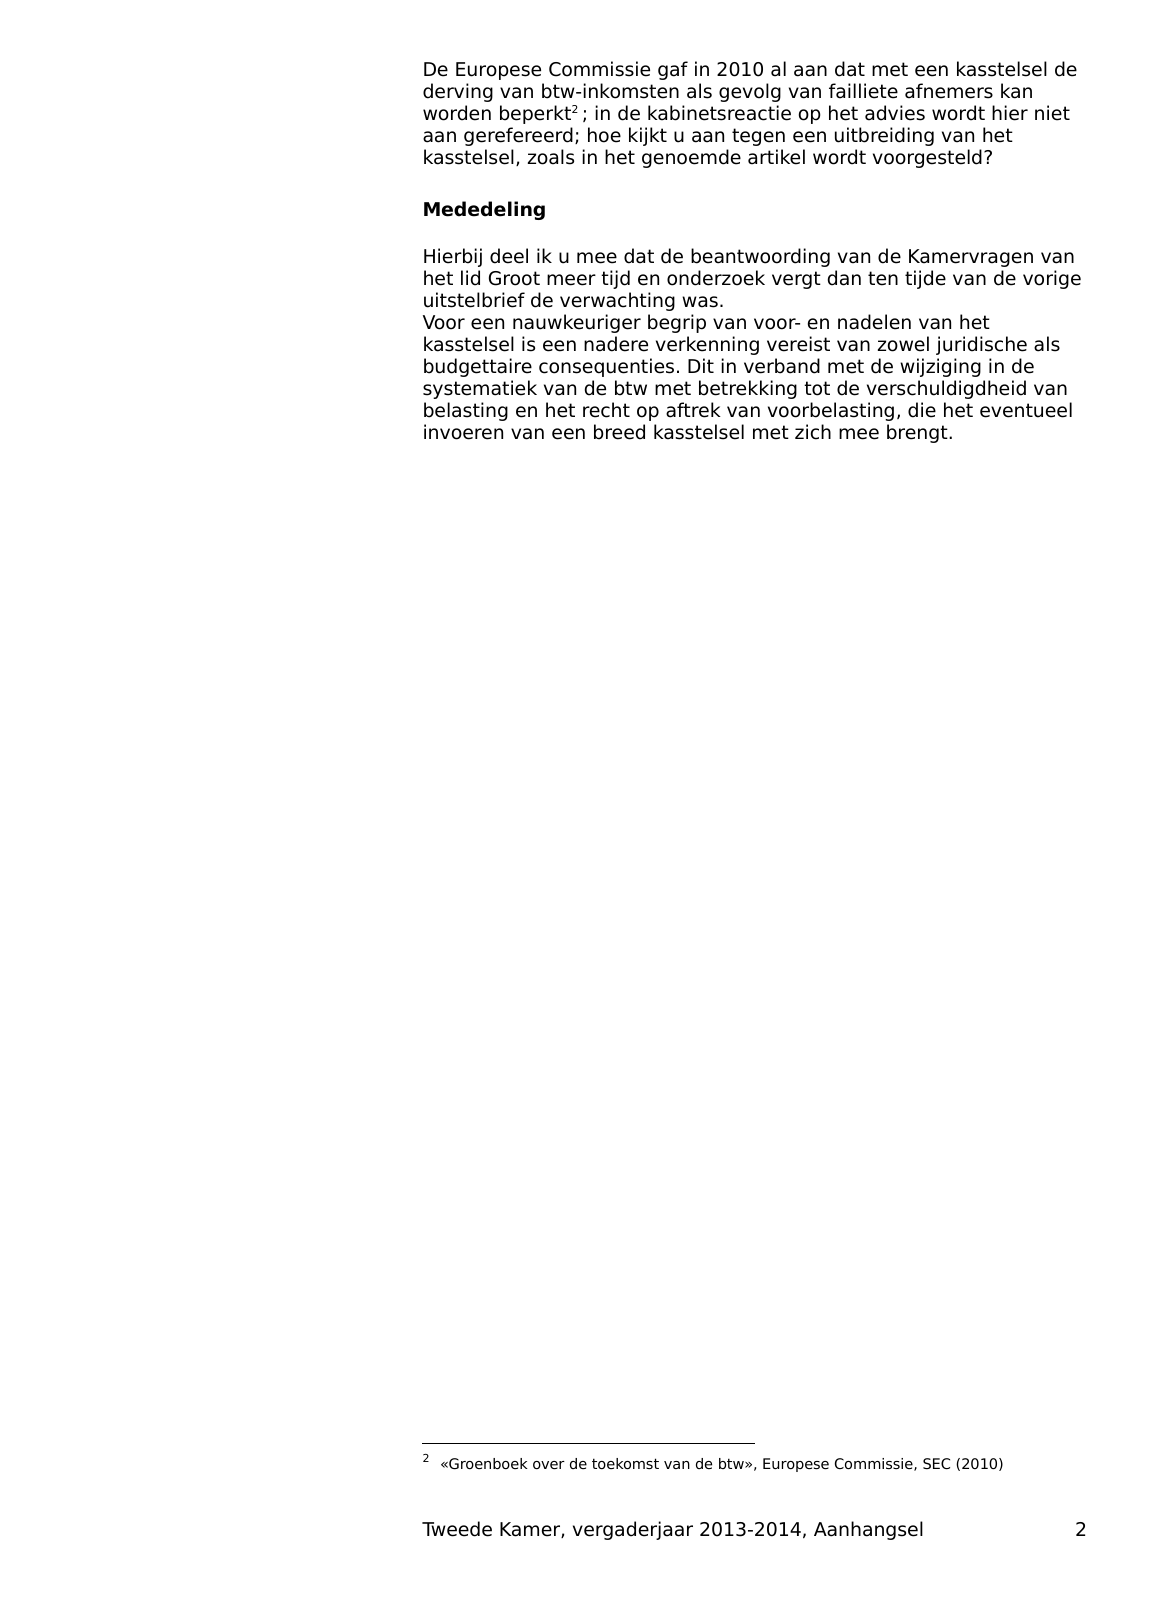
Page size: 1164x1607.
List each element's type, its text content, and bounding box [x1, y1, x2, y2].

subtitle Mededeling [422, 199, 1087, 221]
text De Europese Commissie gaf in 2010 al aan dat met een kasstelsel de derving van btw-inkomsten als gevolg van failliete afnemers kan worden beperkt; in de kabinetsreactie op het advies wordt hier niet aan gerefereerd; hoe kijkt u aan tegen een uitbreiding van het kasstelsel, zoals in het genoemde artikel wordt voorgesteld? [422, 59, 1087, 169]
text «Groenboek over de toekomst van de btw», Europese Commissie, SEC (2010) [422, 1452, 1087, 1474]
text Hierbij deel ik u mee dat de beantwoording van de Kamervragen van het lid Groot meer tijd en onderzoek vergt dan ten tijde van de vorige uitstelbrief de verwachting was. [422, 246, 1087, 312]
text Voor een nauwkeuriger begrip van voor- en nadelen van het kasstelsel is een nadere verkenning vereist van zowel juridische als budgettaire consequenties. Dit in verband met de wijziging in de systematiek van de btw met betrekking tot de verschuldigdheid van belasting en het recht op aftrek van voorbelasting, die het eventueel invoeren van een breed kasstelsel met zich mee brengt. [422, 312, 1087, 444]
